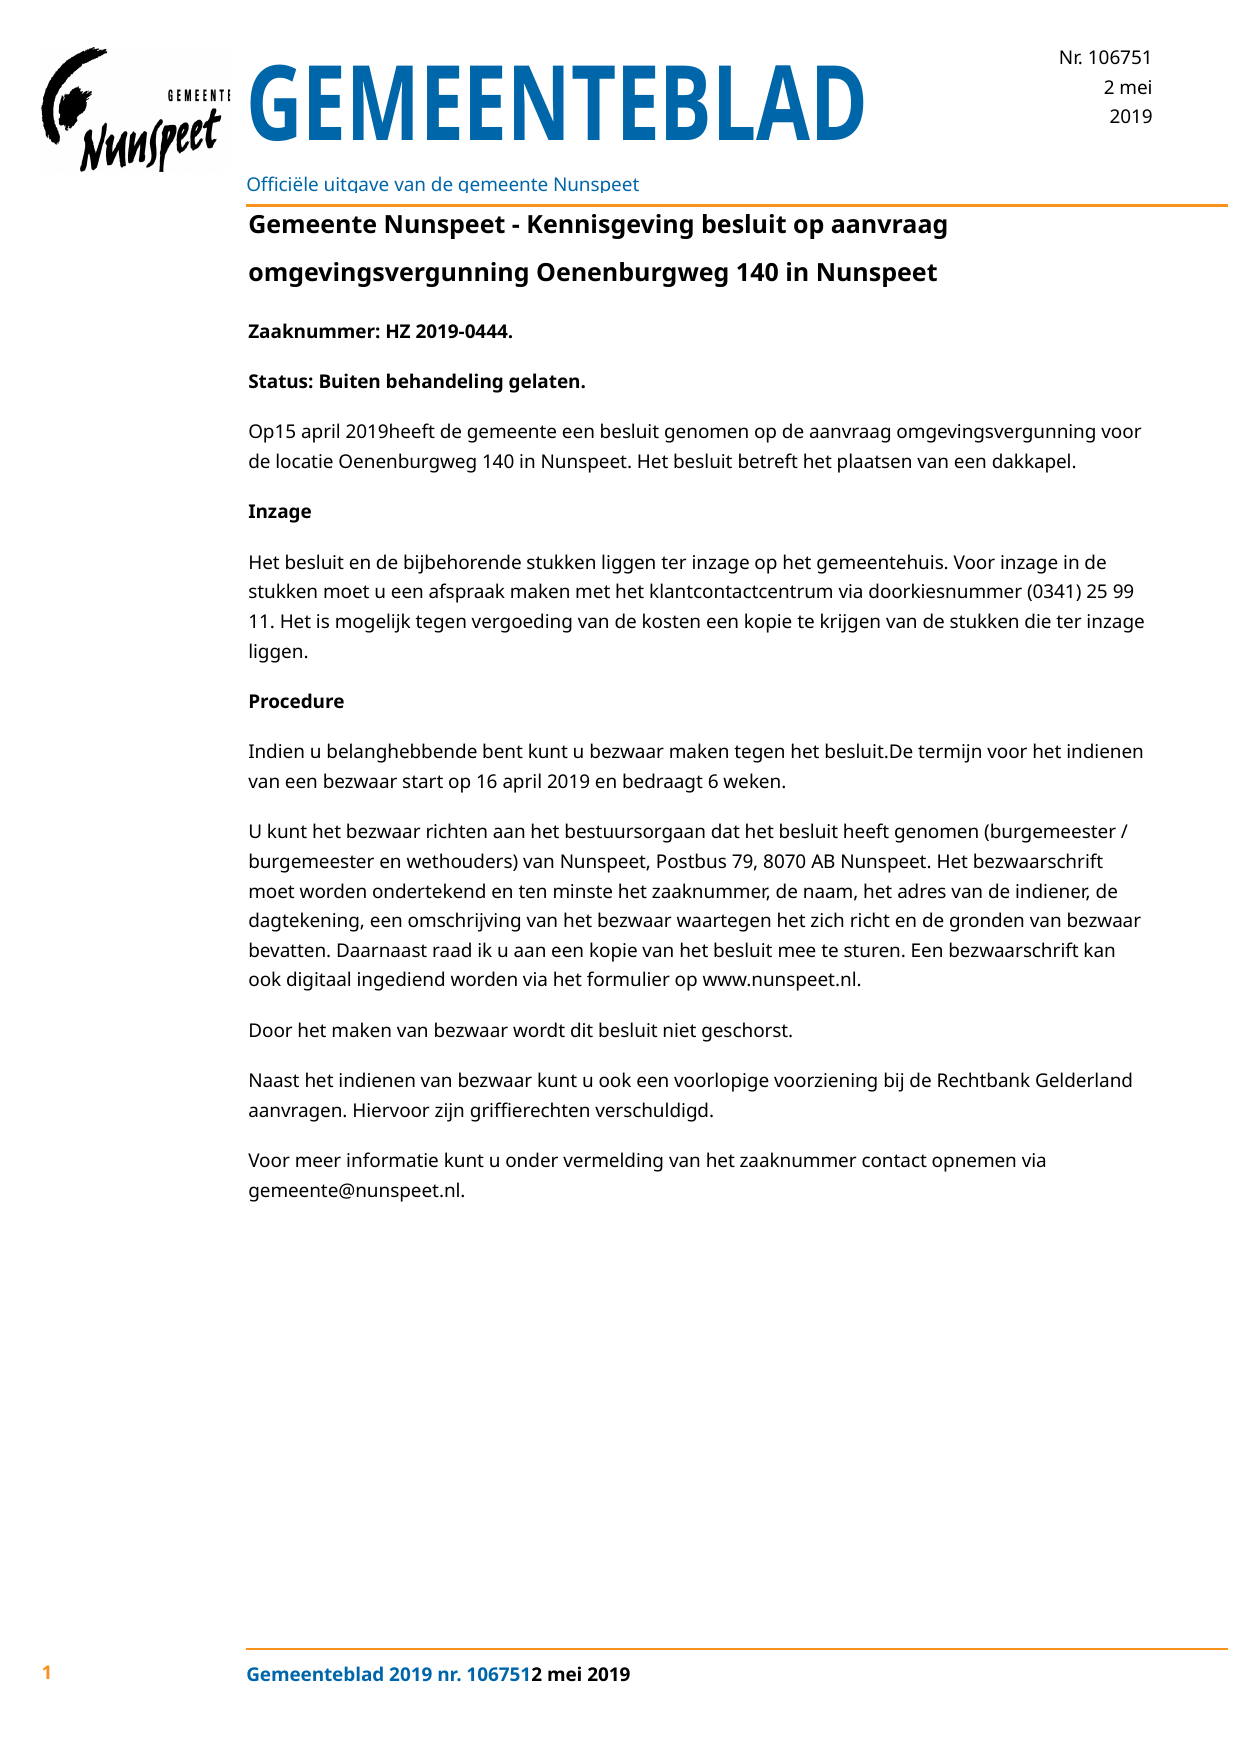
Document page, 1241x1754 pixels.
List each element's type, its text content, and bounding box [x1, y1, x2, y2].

text Naast het indienen van bezwaar kunt u ook een voorlopige voorziening bij de Rechtbank Gelderland aanvragen. Hiervoor zijn griffierechten verschuldigd. [248, 1067, 1152, 1123]
text Gemeente Nunspeet - Kennisgeving besluit op aanvraag omgevingsvergunning Oenenburgweg 140 in Nunspeet [248, 207, 1152, 288]
picture [41, 47, 231, 172]
text Inzage [248, 499, 1152, 524]
text Procedure [248, 688, 1152, 714]
text Indien u belanghebbende bent kunt u bezwaar maken tegen het besluit.De termijn voor het indienen van een bezwaar start op 16 april 2019 en bedraagt 6 weken. [248, 739, 1152, 794]
text Het besluit en de bijbehorende stukken liggen ter inzage op het gemeentehuis. Voor inzage in de stukken moet u een afspraak maken met het klantcontactcentrum via doorkiesnummer (0341) 25 99 11. Het is mogelijk tegen vergoeding van de kosten een kopie te krijgen van de stukken die ter inzage liggen. [248, 549, 1152, 664]
text Door het maken van bezwaar wordt dit besluit niet geschorst. [248, 1017, 1152, 1043]
text Zaaknummer: HZ 2019-0444. [248, 318, 1152, 344]
text Voor meer informatie kunt u onder vermelding van het zaaknummer contact opnemen via gemeente@nunspeet.nl. [248, 1147, 1152, 1203]
text Op15 april 2019heeft de gemeente een besluit genomen op de aanvraag omgevingsvergunning voor de locatie Oenenburgweg 140 in Nunspeet. Het besluit betreft het plaatsen van een dakkapel. [248, 419, 1152, 474]
text U kunt het bezwaar richten aan het bestuursorgaan dat het besluit heeft genomen (burgemeester / burgemeester en wethouders) van Nunspeet, Postbus 79, 8070 AB Nunspeet. Het bezwaarschrift moet worden ondertekend en ten minste het zaaknummer, de naam, het adres van de indiener, de dagtekening, een omschrijving van het bezwaar waartegen het zich richt en de gronden van bezwaar bevatten. Daarnaast raad ik u aan een kopie van het besluit mee te sturen. Een bezwaarschrift kan ook digitaal ingediend worden via het formulier op www.nunspeet.nl. [248, 819, 1152, 992]
text Status: Buiten behandeling gelaten. [248, 368, 1152, 394]
